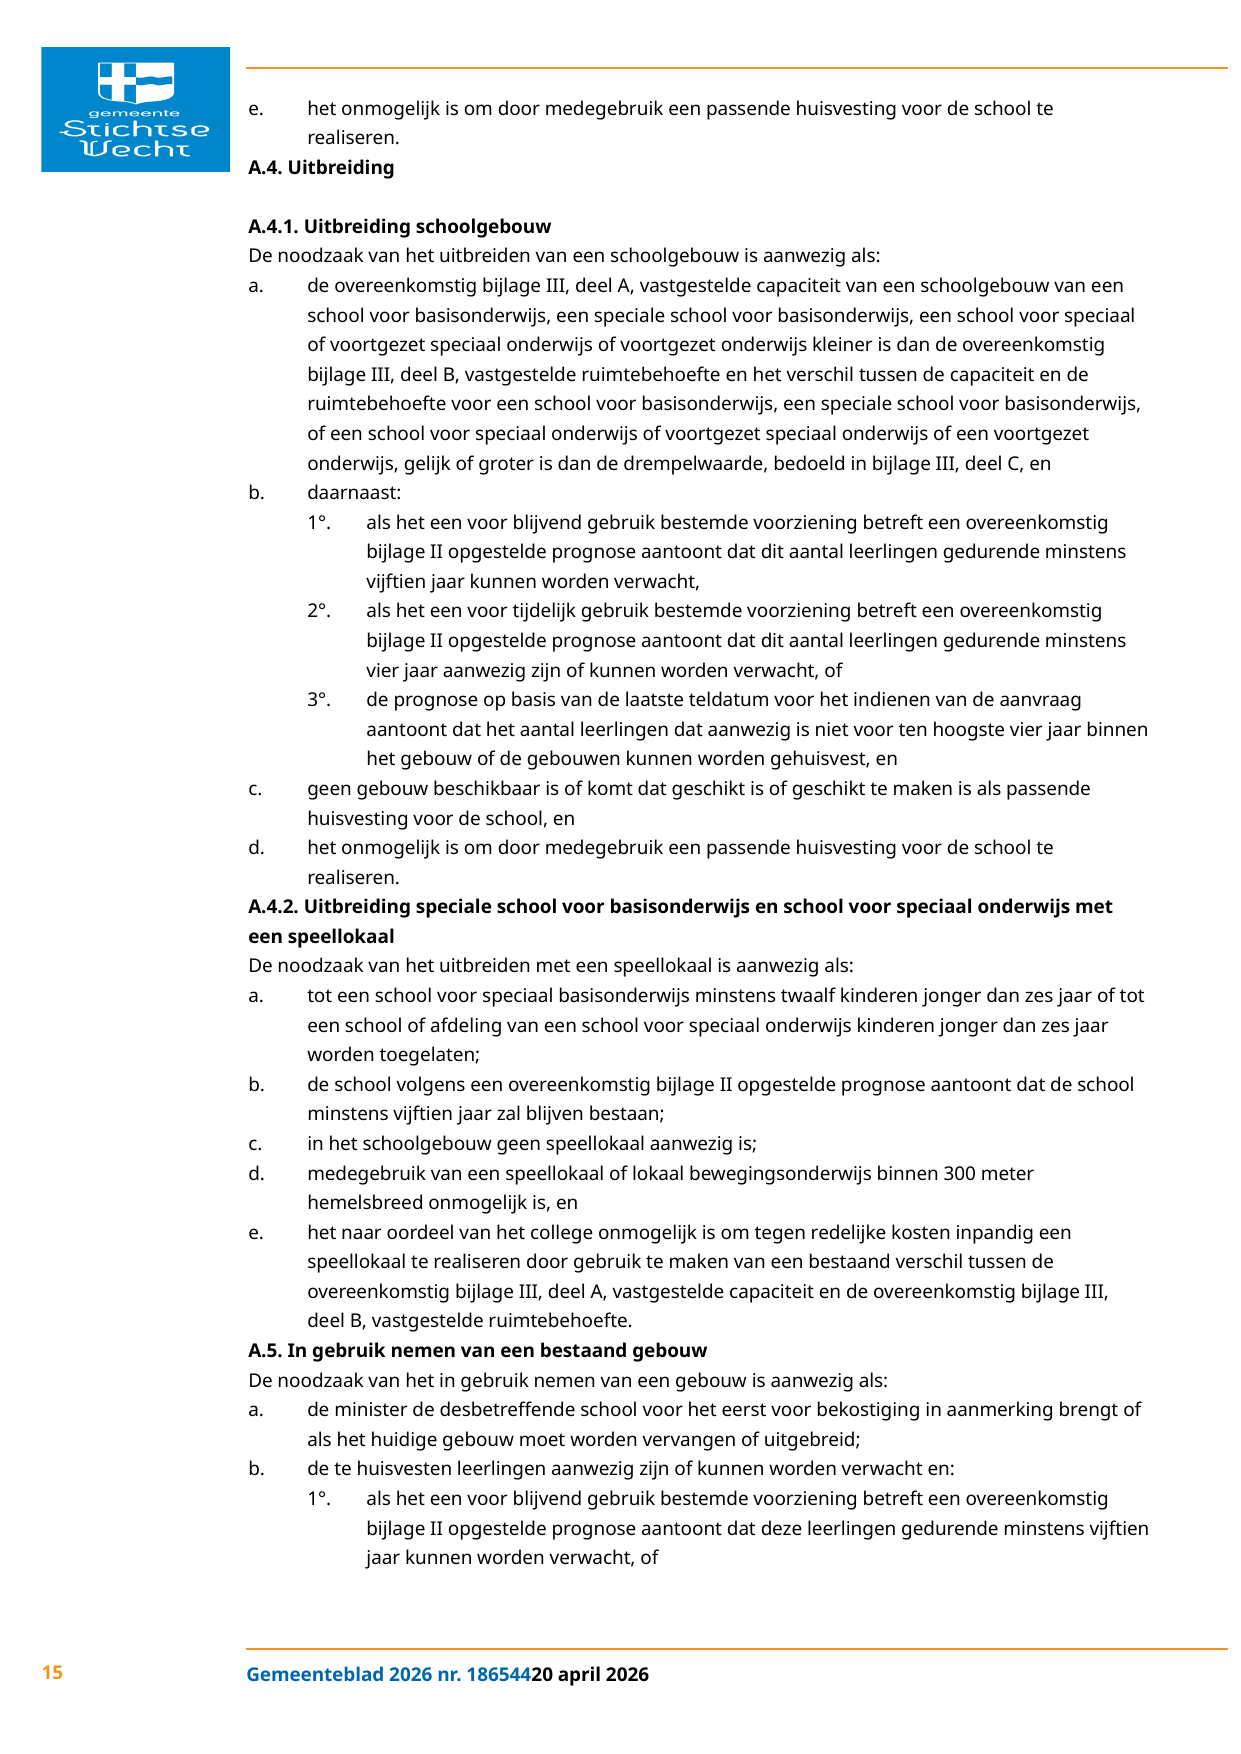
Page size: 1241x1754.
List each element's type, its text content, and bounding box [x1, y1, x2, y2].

list als het een voor tijdelijk gebruik bestemde voorziening betreft een overeenkomstig bijlage II opgestelde prognose aantoont dat dit aantal leerlingen gedurende minstens vier jaar aanwezig zijn of kunnen worden verwacht, of [307, 598, 1152, 683]
list medegebruik van een speellokaal of lokaal bewegingsonderwijs binnen 300 meter hemelsbreed onmogelijk is, en [248, 1160, 1152, 1215]
list daarnaast: [248, 479, 1152, 505]
list het onmogelijk is om door medegebruik een passende huisvesting voor de school te realiseren. [248, 834, 1152, 890]
list het naar oordeel van het college onmogelijk is om tegen redelijke kosten inpandig een speellokaal te realiseren door gebruik te maken van een bestaand verschil tussen de overeenkomstig bijlage III, deel A, vastgestelde capaciteit en de overeenkomstig bijlage III, deel B, vastgestelde ruimtebehoefte. [248, 1219, 1152, 1333]
list als het een voor blijvend gebruik bestemde voorziening betreft een overeenkomstig bijlage II opgestelde prognose aantoont dat dit aantal leerlingen gedurende minstens vijftien jaar kunnen worden verwacht, [307, 509, 1152, 594]
list als het een voor blijvend gebruik bestemde voorziening betreft een overeenkomstig bijlage II opgestelde prognose aantoont dat deze leerlingen gedurende minstens vijftien jaar kunnen worden verwacht, of [307, 1485, 1152, 1570]
list in het schoolgebouw geen speellokaal aanwezig is; [248, 1130, 1152, 1156]
list tot een school voor speciaal basisonderwijs minstens twaalf kinderen jonger dan zes jaar of tot een school of afdeling van een school voor speciaal onderwijs kinderen jonger dan zes jaar worden toegelaten; [248, 982, 1152, 1067]
text A.4.2. Uitbreiding speciale school voor basisonderwijs en school voor speciaal onderwijs met een speellokaal [248, 893, 1152, 949]
list de overeenkomstig bijlage III, deel A, vastgestelde capaciteit van een schoolgebouw van een school voor basisonderwijs, een speciale school voor basisonderwijs, een school voor speciaal of voortgezet speciaal onderwijs of voortgezet onderwijs kleiner is dan de overeenkomstig bijlage III, deel B, vastgestelde ruimtebehoefte en het verschil tussen de capaciteit en de ruimtebehoefte voor een school voor basisonderwijs, een speciale school voor basisonderwijs, of een school voor speciaal onderwijs of voortgezet speciaal onderwijs of een voortgezet onderwijs, gelijk of groter is dan de drempelwaarde, bedoeld in bijlage III, deel C, en [248, 272, 1152, 476]
list geen gebouw beschikbaar is of komt dat geschikt is of geschikt te maken is als passende huisvesting voor de school, en [248, 775, 1152, 831]
picture [99, 63, 135, 101]
text A.5. In gebruik nemen van een bestaand gebouw [248, 1337, 1152, 1363]
list de te huisvesten leerlingen aanwezig zijn of kunnen worden verwacht en: [248, 1456, 1152, 1481]
picture [137, 63, 174, 103]
list de school volgens een overeenkomstig bijlage II opgestelde prognose aantoont dat de school minstens vijftien jaar zal blijven bestaan; [248, 1071, 1152, 1126]
text De noodzaak van het uitbreiden met een speellokaal is aanwezig als: [248, 953, 1152, 978]
text De noodzaak van het in gebruik nemen van een gebouw is aanwezig als: [248, 1367, 1152, 1393]
list het onmogelijk is om door medegebruik een passende huisvesting voor de school te realiseren. [248, 95, 1152, 150]
list de prognose op basis van de laatste teldatum voor het indienen van de aanvraag aantoont dat het aantal leerlingen dat aanwezig is niet voor ten hoogste vier jaar binnen het gebouw of de gebouwen kunnen worden gehuisvest, en [307, 686, 1152, 771]
list de minister de desbetreffende school voor het eerst voor bekostiging in aanmerking brengt of als het huidige gebouw moet worden vervangen of uitgebreid; [248, 1396, 1152, 1452]
text A.4.1. Uitbreiding schoolgebouw [248, 213, 1152, 239]
text A.4. Uitbreiding [248, 154, 1152, 180]
text De noodzaak van het uitbreiden van een schoolgebouw is aanwezig als: [248, 243, 1152, 268]
